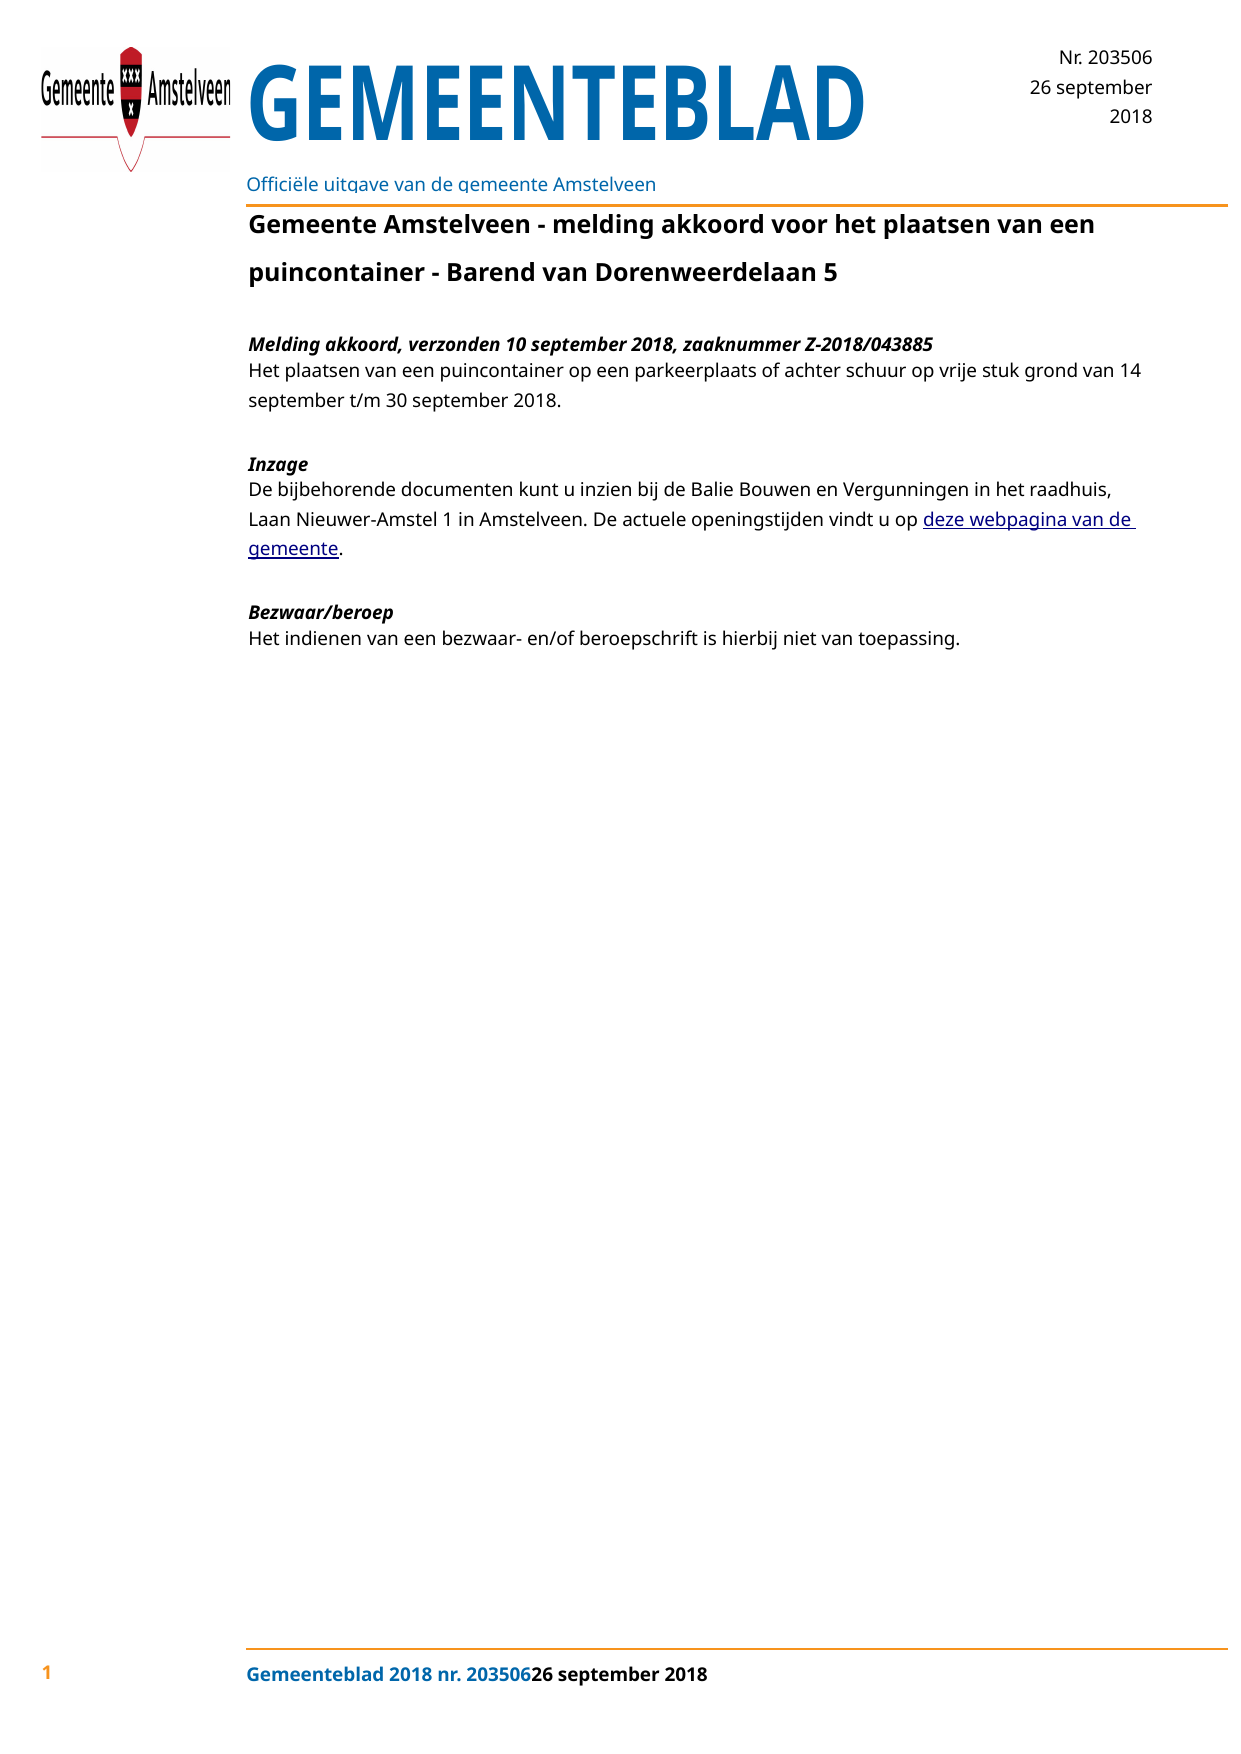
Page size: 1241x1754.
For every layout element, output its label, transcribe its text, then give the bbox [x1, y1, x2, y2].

text De bijbehorende documenten kunt u inzien bij de Balie Bouwen en Vergunningen in het raadhuis, Laan Nieuwer-Amstel 1 in Amstelveen. De actuele openingstijden vindt u op deze webpagina van de gemeente. [248, 476, 1152, 561]
text Het plaatsen van een puincontainer op een parkeerplaats of achter schuur op vrije stuk grond van 14 september t/m 30 september 2018. [248, 357, 1152, 412]
picture [41, 47, 231, 172]
text Melding akkoord, verzonden 10 september 2018, zaaknummer Z-2018/043885 [248, 331, 1152, 357]
text Het indienen van een bezwaar- en/of beroepschrift is hierbij niet van toepassing. [248, 625, 1152, 651]
text Inzage [248, 451, 1152, 476]
text Gemeente Amstelveen - melding akkoord voor het plaatsen van een puincontainer - Barend van Dorenweerdelaan 5 [248, 207, 1152, 288]
text Bezwaar/beroep [248, 599, 1152, 625]
